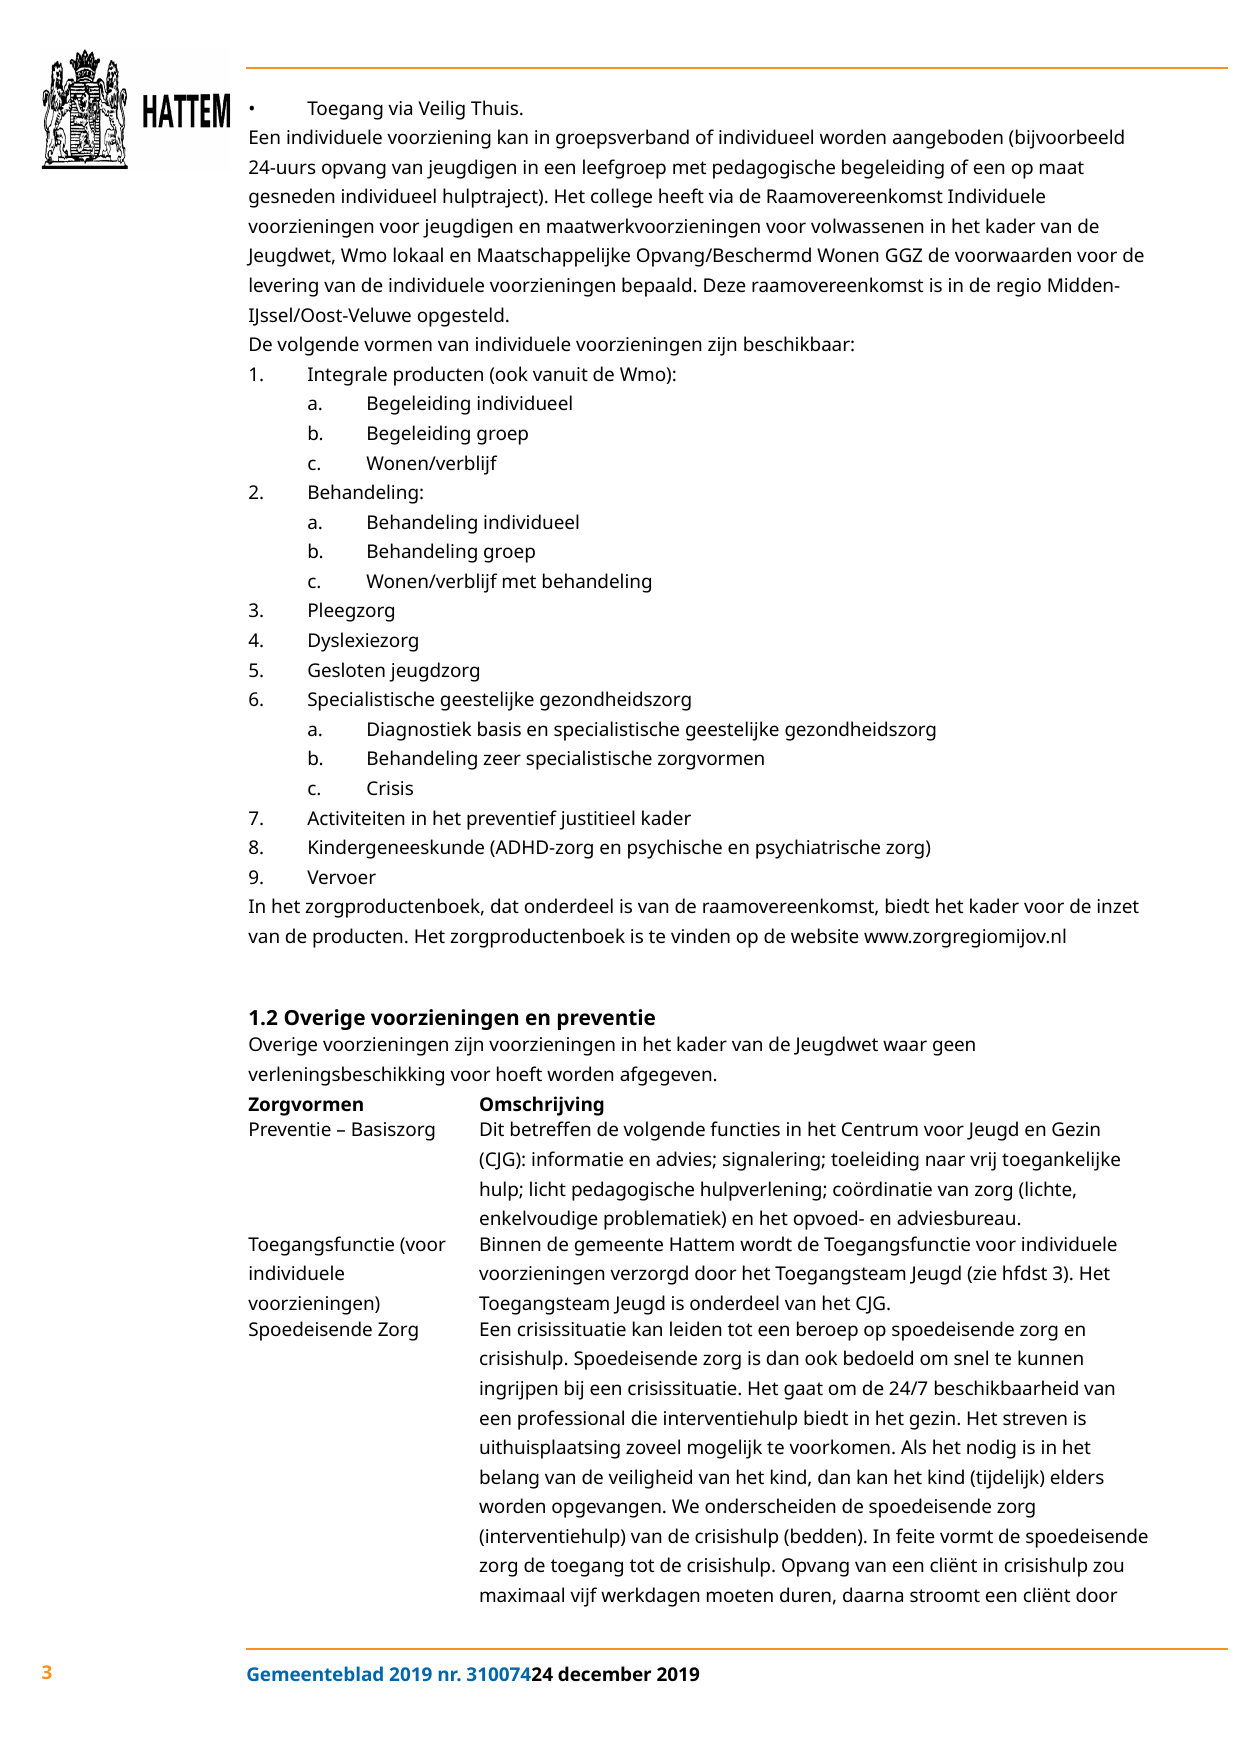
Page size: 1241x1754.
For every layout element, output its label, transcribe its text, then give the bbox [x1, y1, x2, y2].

list Specialistische geestelijke gezondheidszorg [248, 686, 1152, 712]
table_cell Spoedeisende Zorg [248, 1316, 479, 1608]
table_header Zorgvormen [248, 1091, 479, 1117]
list Gesloten jeugdzorg [248, 657, 1152, 683]
text In het zorgproductenboek, dat onderdeel is van de raamovereenkomst, biedt het kader voor de inzet van de producten. Het zorgproductenboek is te vinden op de website www.zorgregiomijov.nl [248, 893, 1152, 949]
list Vervoer [248, 864, 1152, 890]
list Behandeling individueel [307, 509, 1152, 535]
list Activiteiten in het preventief justitieel kader [248, 805, 1152, 831]
list Wonen/verblijf [307, 450, 1152, 476]
table_cell Preventie – Basiszorg [248, 1117, 479, 1231]
list Toegang via Veilig Thuis. [248, 95, 1152, 121]
text Overige voorzieningen zijn voorzieningen in het kader van de Jeugdwet waar geen verleningsbeschikking voor hoeft worden afgegeven. [248, 1032, 1152, 1087]
list Dyslexiezorg [248, 627, 1152, 653]
table_cell Binnen de gemeente Hattem wordt de Toegangsfunctie voor individuele voorzieningen verzorgd door het Toegangsteam Jeugd (zie hfdst 3). Het Toegangsteam Jeugd is onderdeel van het CJG. [479, 1231, 1152, 1316]
list Pleegzorg [248, 598, 1152, 623]
text Een individuele voorziening kan in groepsverband of individueel worden aangeboden (bijvoorbeeld 24-uurs opvang van jeugdigen in een leefgroep met pedagogische begeleiding of een op maat gesneden individueel hulptraject). Het college heeft via de Raamovereenkomst Individuele voorzieningen voor jeugdigen en maatwerkvoorzieningen voor volwassenen in het kader van de Jeugdwet, Wmo lokaal en Maatschappelijke Opvang/Beschermd Wonen GGZ de voorwaarden voor de levering van de individuele voorzieningen bepaald. Deze raamovereenkomst is in de regio Midden-IJssel/Oost-Veluwe opgesteld. [248, 124, 1152, 328]
table_header Omschrijving [479, 1091, 1152, 1117]
picture [41, 47, 231, 172]
table_cell Toegangsfunctie (voor individuele voorzieningen) [248, 1231, 479, 1316]
list Begeleiding individueel [307, 391, 1152, 416]
text De volgende vormen van individuele voorzieningen zijn beschikbaar: [248, 331, 1152, 357]
table_cell Een crisissituatie kan leiden tot een beroep op spoedeisende zorg en crisishulp. Spoedeisende zorg is dan ook bedoeld om snel te kunnen ingrijpen bij een crisissituatie. Het gaat om de 24/7 beschikbaarheid van een professional die interventiehulp biedt in het gezin. Het streven is uithuisplaatsing zoveel mogelijk te voorkomen. Als het nodig is in het belang van de veiligheid van het kind, dan kan het kind (tijdelijk) elders worden opgevangen. We onderscheiden de spoedeisende zorg (interventiehulp) van de crisishulp (bedden). In feite vormt de spoedeisende zorg de toegang tot de crisishulp. Opvang van een cliënt in crisishulp zou maximaal vijf werkdagen moeten duren, daarna stroomt een cliënt door [479, 1316, 1152, 1608]
list Wonen/verblijf met behandeling [307, 568, 1152, 594]
list Begeleiding groep [307, 420, 1152, 446]
table_cell Dit betreffen de volgende functies in het Centrum voor Jeugd en Gezin (CJG): informatie en advies; signalering; toeleiding naar vrij toegankelijke hulp; licht pedagogische hulpverlening; coördinatie van zorg (lichte, enkelvoudige problematiek) en het opvoed- en adviesbureau. [479, 1117, 1152, 1231]
list Behandeling zeer specialistische zorgvormen [307, 746, 1152, 771]
list Kindergeneeskunde (ADHD-zorg en psychische en psychiatrische zorg) [248, 834, 1152, 860]
text 1.2 Overige voorzieningen en preventie [248, 1003, 1152, 1032]
list Diagnostiek basis en specialistische geestelijke gezondheidszorg [307, 716, 1152, 742]
list Integrale producten (ook vanuit de Wmo): [248, 361, 1152, 387]
list Behandeling groep [307, 538, 1152, 564]
list Behandeling: [248, 479, 1152, 505]
list Crisis [307, 775, 1152, 801]
